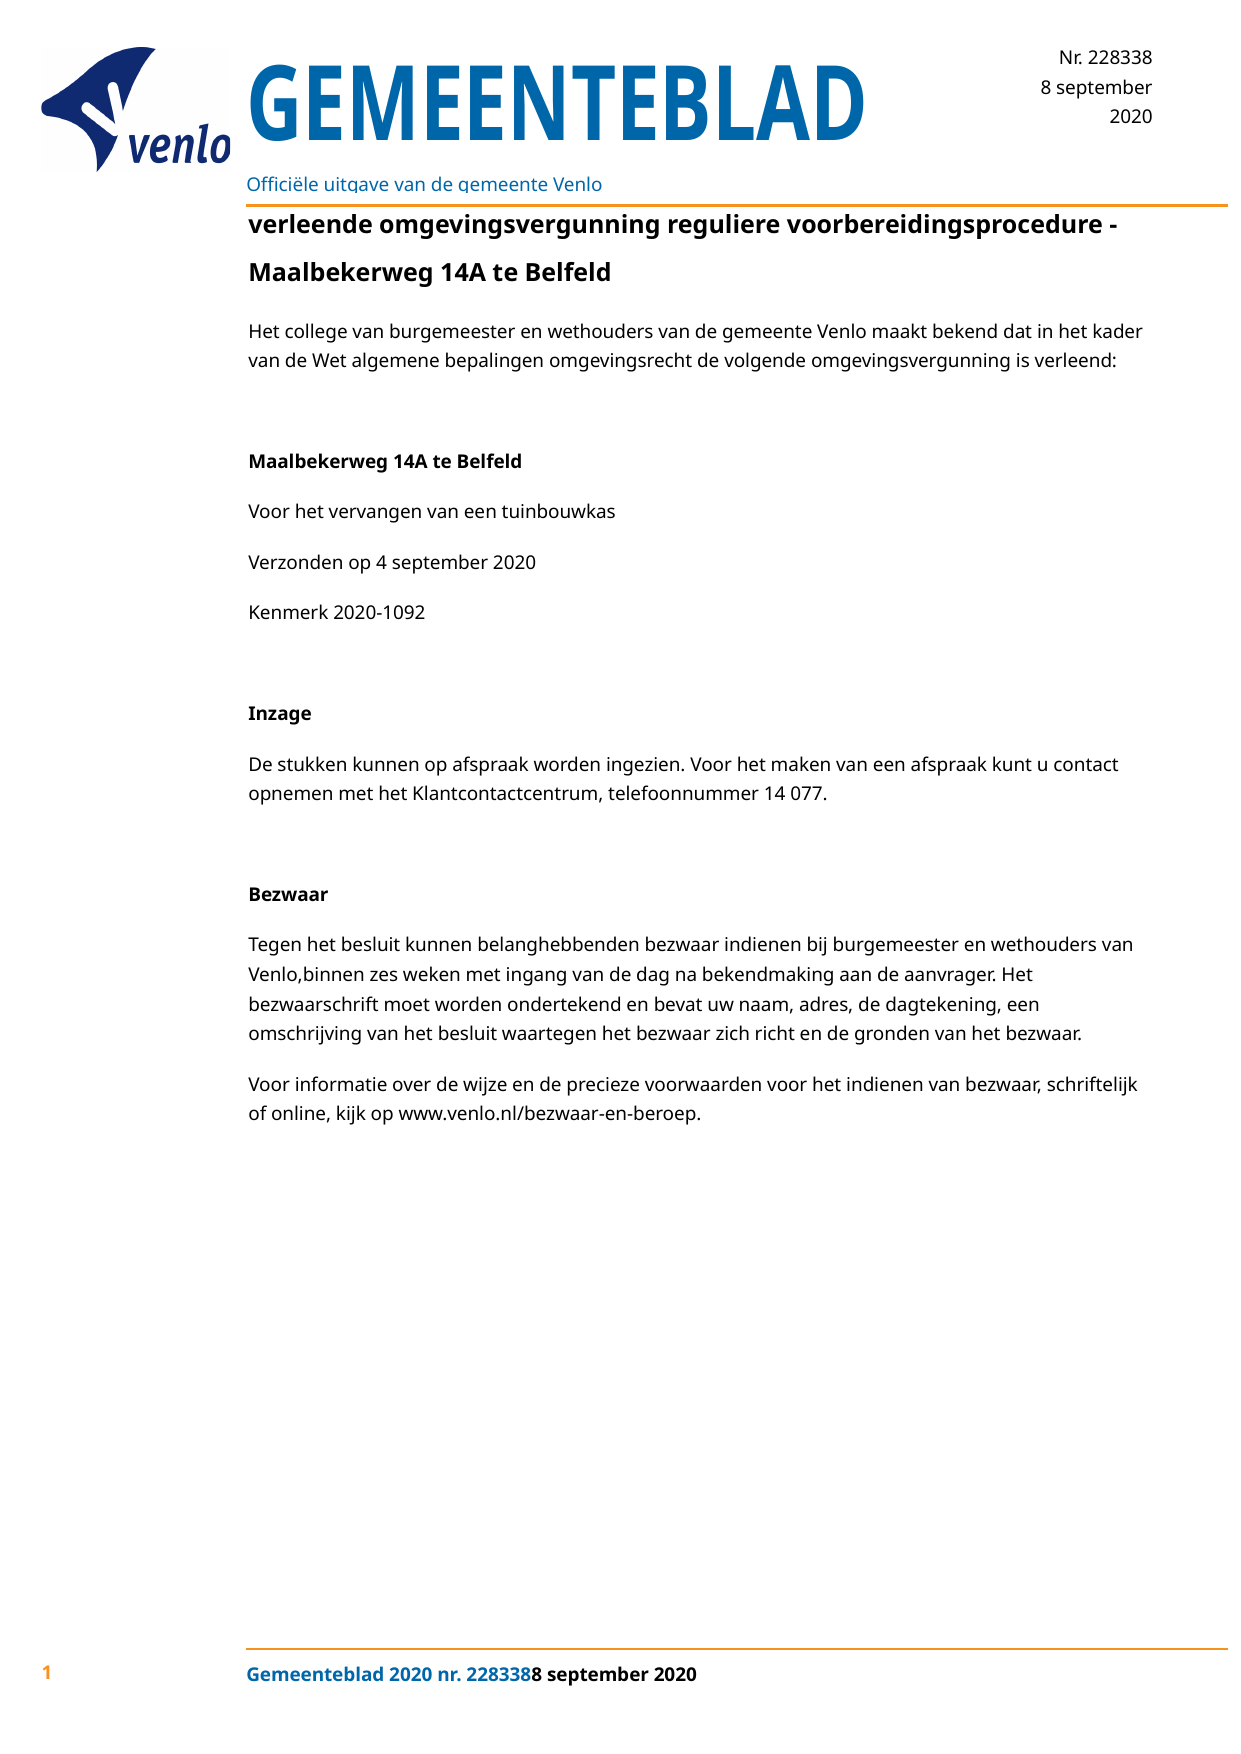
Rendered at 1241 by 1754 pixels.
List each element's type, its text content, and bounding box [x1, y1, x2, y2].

text Bezwaar [248, 881, 1152, 907]
text Inzage [248, 700, 1152, 726]
text Voor het vervangen van een tuinbouwkas [248, 499, 1152, 524]
text De stukken kunnen op afspraak worden ingezien. Voor het maken van een afspraak kunt u contact opnemen met het Klantcontactcentrum, telefoonnummer 14 077. [248, 751, 1152, 806]
text Voor informatie over de wijze en de precieze voorwaarden voor het indienen van bezwaar, schriftelijk of online, kijk op www.venlo.nl/bezwaar-en-beroep. [248, 1071, 1152, 1126]
text Kenmerk 2020-1092 [248, 599, 1152, 625]
text Maalbekerweg 14A te Belfeld [248, 448, 1152, 474]
picture [41, 47, 231, 172]
text verleende omgevingsvergunning reguliere voorbereidingsprocedure - Maalbekerweg 14A te Belfeld [248, 207, 1152, 288]
text Tegen het besluit kunnen belanghebbenden bezwaar indienen bij burgemeester en wethouders van Venlo,binnen zes weken met ingang van de dag na bekendmaking aan de aanvrager. Het bezwaarschrift moet worden ondertekend en bevat uw naam, adres, de dagtekening, een omschrijving van het besluit waartegen het bezwaar zich richt en de gronden van het bezwaar. [248, 932, 1152, 1046]
text Het college van burgemeester en wethouders van de gemeente Venlo maakt bekend dat in het kader van de Wet algemene bepalingen omgevingsrecht de volgende omgevingsvergunning is verleend: [248, 318, 1152, 373]
text Verzonden op 4 september 2020 [248, 549, 1152, 575]
